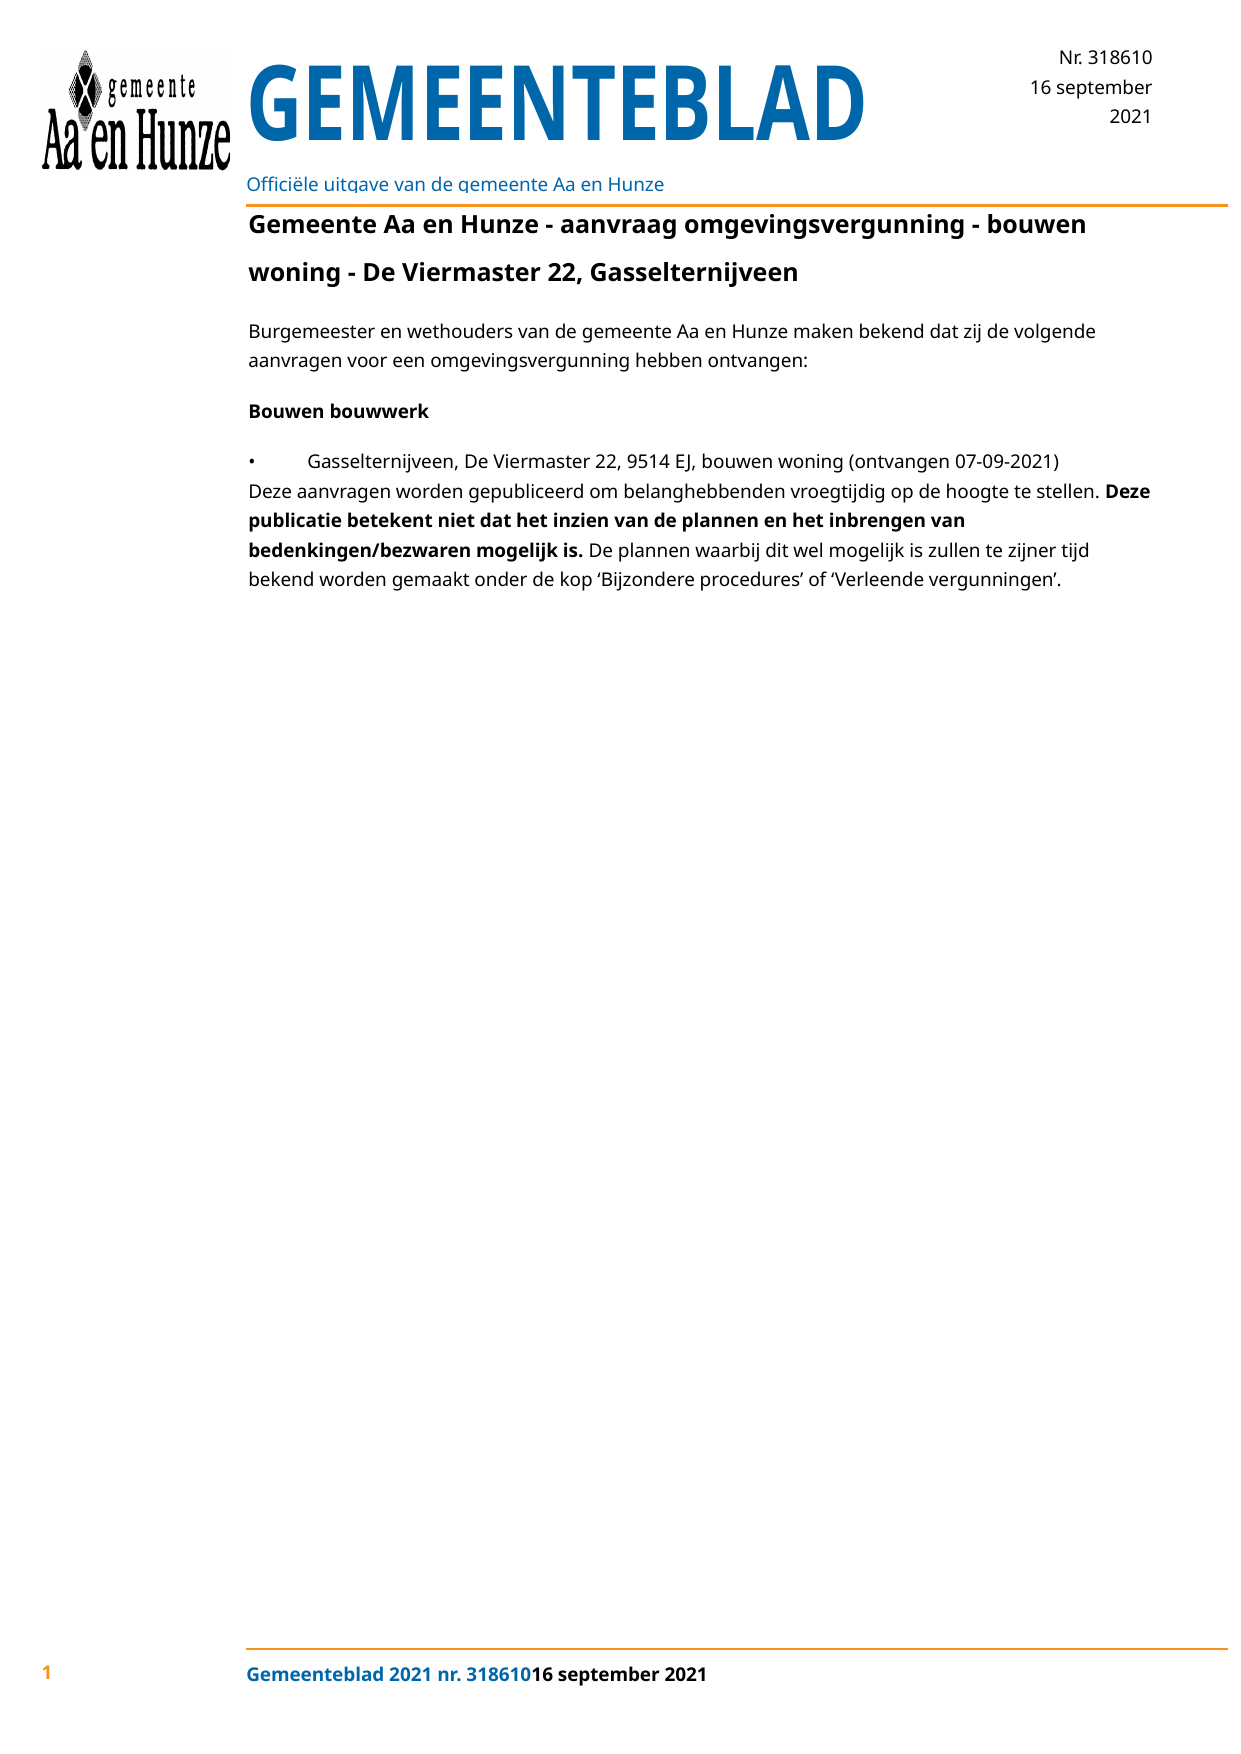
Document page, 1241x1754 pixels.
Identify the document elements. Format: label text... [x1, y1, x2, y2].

text Burgemeester en wethouders van de gemeente Aa en Hunze maken bekend dat zij de volgende aanvragen voor een omgevingsvergunning hebben ontvangen: [248, 318, 1152, 373]
text Deze aanvragen worden gepubliceerd om belanghebbenden vroegtijdig op de hoogte te stellen. Deze publicatie betekent niet dat het inzien van de plannen en het inbrengen van bedenkingen/bezwaren mogelijk is. De plannen waarbij dit wel mogelijk is zullen te zijner tijd bekend worden gemaakt onder de kop ‘Bijzondere procedures’ of ‘Verleende vergunningen’. [248, 478, 1152, 592]
text Bouwen bouwwerk [248, 398, 1152, 424]
text Gemeente Aa en Hunze - aanvraag omgevingsvergunning - bouwen woning - De Viermaster 22, Gasselternijveen [248, 207, 1152, 288]
list Gasselternijveen, De Viermaster 22, 9514 EJ, bouwen woning (ontvangen 07-09-2021) [248, 448, 1152, 474]
picture [41, 47, 231, 172]
